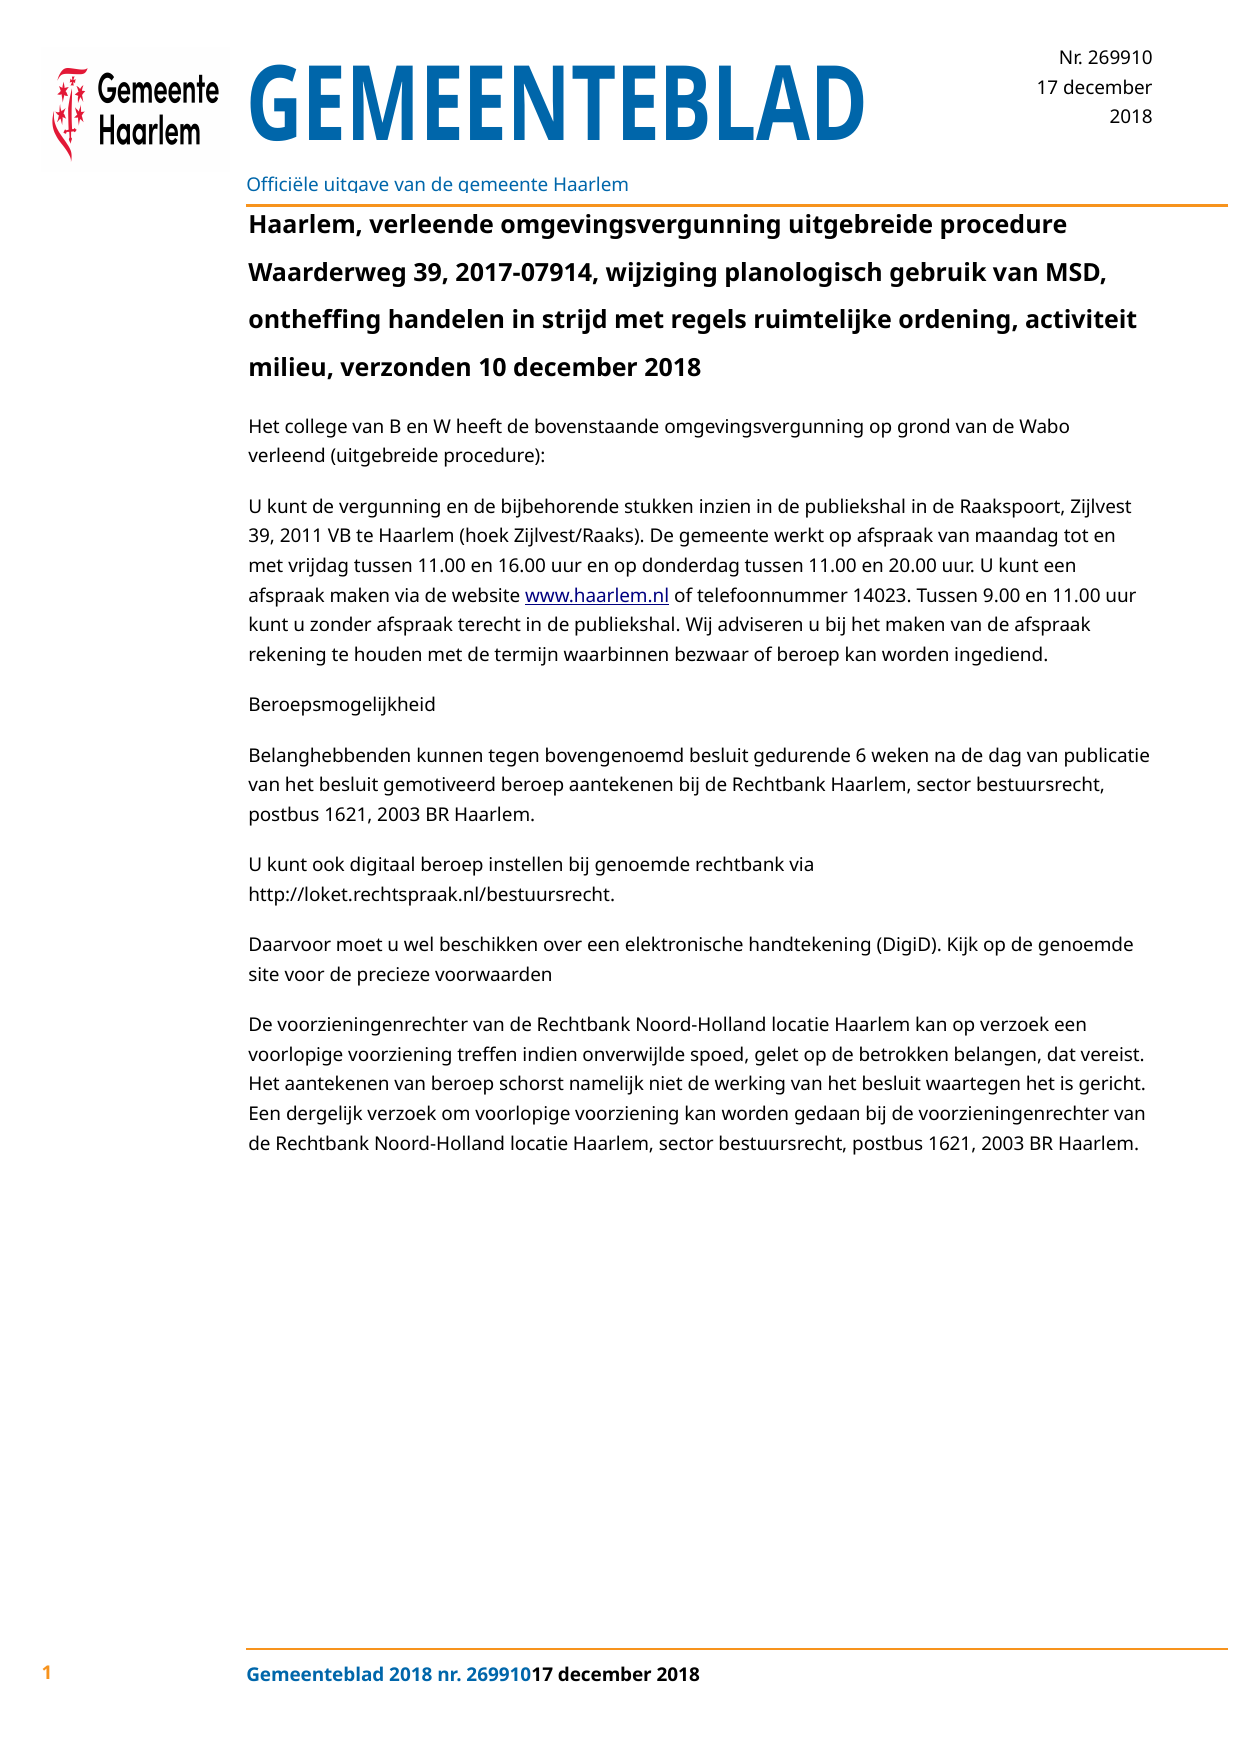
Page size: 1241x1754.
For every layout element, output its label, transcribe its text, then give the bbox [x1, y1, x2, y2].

picture [41, 47, 231, 172]
text U kunt de vergunning en de bijbehorende stukken inzien in de publiekshal in de Raakspoort, Zijlvest 39, 2011 VB te Haarlem (hoek Zijlvest/Raaks). De gemeente werkt op afspraak van maandag tot en met vrijdag tussen 11.00 en 16.00 uur en op donderdag tussen 11.00 en 20.00 uur. U kunt een afspraak maken via de website www.haarlem.nl of telefoonnummer 14023. Tussen 9.00 en 11.00 uur kunt u zonder afspraak terecht in de publiekshal. Wij adviseren u bij het maken van de afspraak rekening te houden met de termijn waarbinnen bezwaar of beroep kan worden ingediend. [248, 493, 1152, 667]
text Haarlem, verleende omgevingsvergunning uitgebreide procedure Waarderweg 39, 2017-07914, wijziging planologisch gebruik van MSD, ontheffing handelen in strijd met regels ruimtelijke ordening, activiteit milieu, verzonden 10 december 2018 [248, 207, 1152, 384]
text Belanghebbenden kunnen tegen bovengenoemd besluit gedurende 6 weken na de dag van publicatie van het besluit gemotiveerd beroep aantekenen bij de Rechtbank Haarlem, sector bestuursrecht, postbus 1621, 2003 BR Haarlem. [248, 742, 1152, 827]
text Beroepsmogelijkheid [248, 691, 1152, 717]
text U kunt ook digitaal beroep instellen bij genoemde rechtbank via http://loket.rechtspraak.nl/bestuursrecht. [248, 851, 1152, 907]
text Daarvoor moet u wel beschikken over een elektronische handtekening (DigiD). Kijk op de genoemde site voor de precieze voorwaarden [248, 931, 1152, 987]
text De voorzieningenrechter van de Rechtbank Noord-Holland locatie Haarlem kan op verzoek een voorlopige voorziening treffen indien onverwijlde spoed, gelet op de betrokken belangen, dat vereist. Het aantekenen van beroep schorst namelijk niet de werking van het besluit waartegen het is gericht. Een dergelijk verzoek om voorlopige voorziening kan worden gedaan bij de voorzieningenrechter van de Rechtbank Noord-Holland locatie Haarlem, sector bestuursrecht, postbus 1621, 2003 BR Haarlem. [248, 1011, 1152, 1156]
text Het college van B en W heeft de bovenstaande omgevingsvergunning op grond van de Wabo verleend (uitgebreide procedure): [248, 413, 1152, 468]
